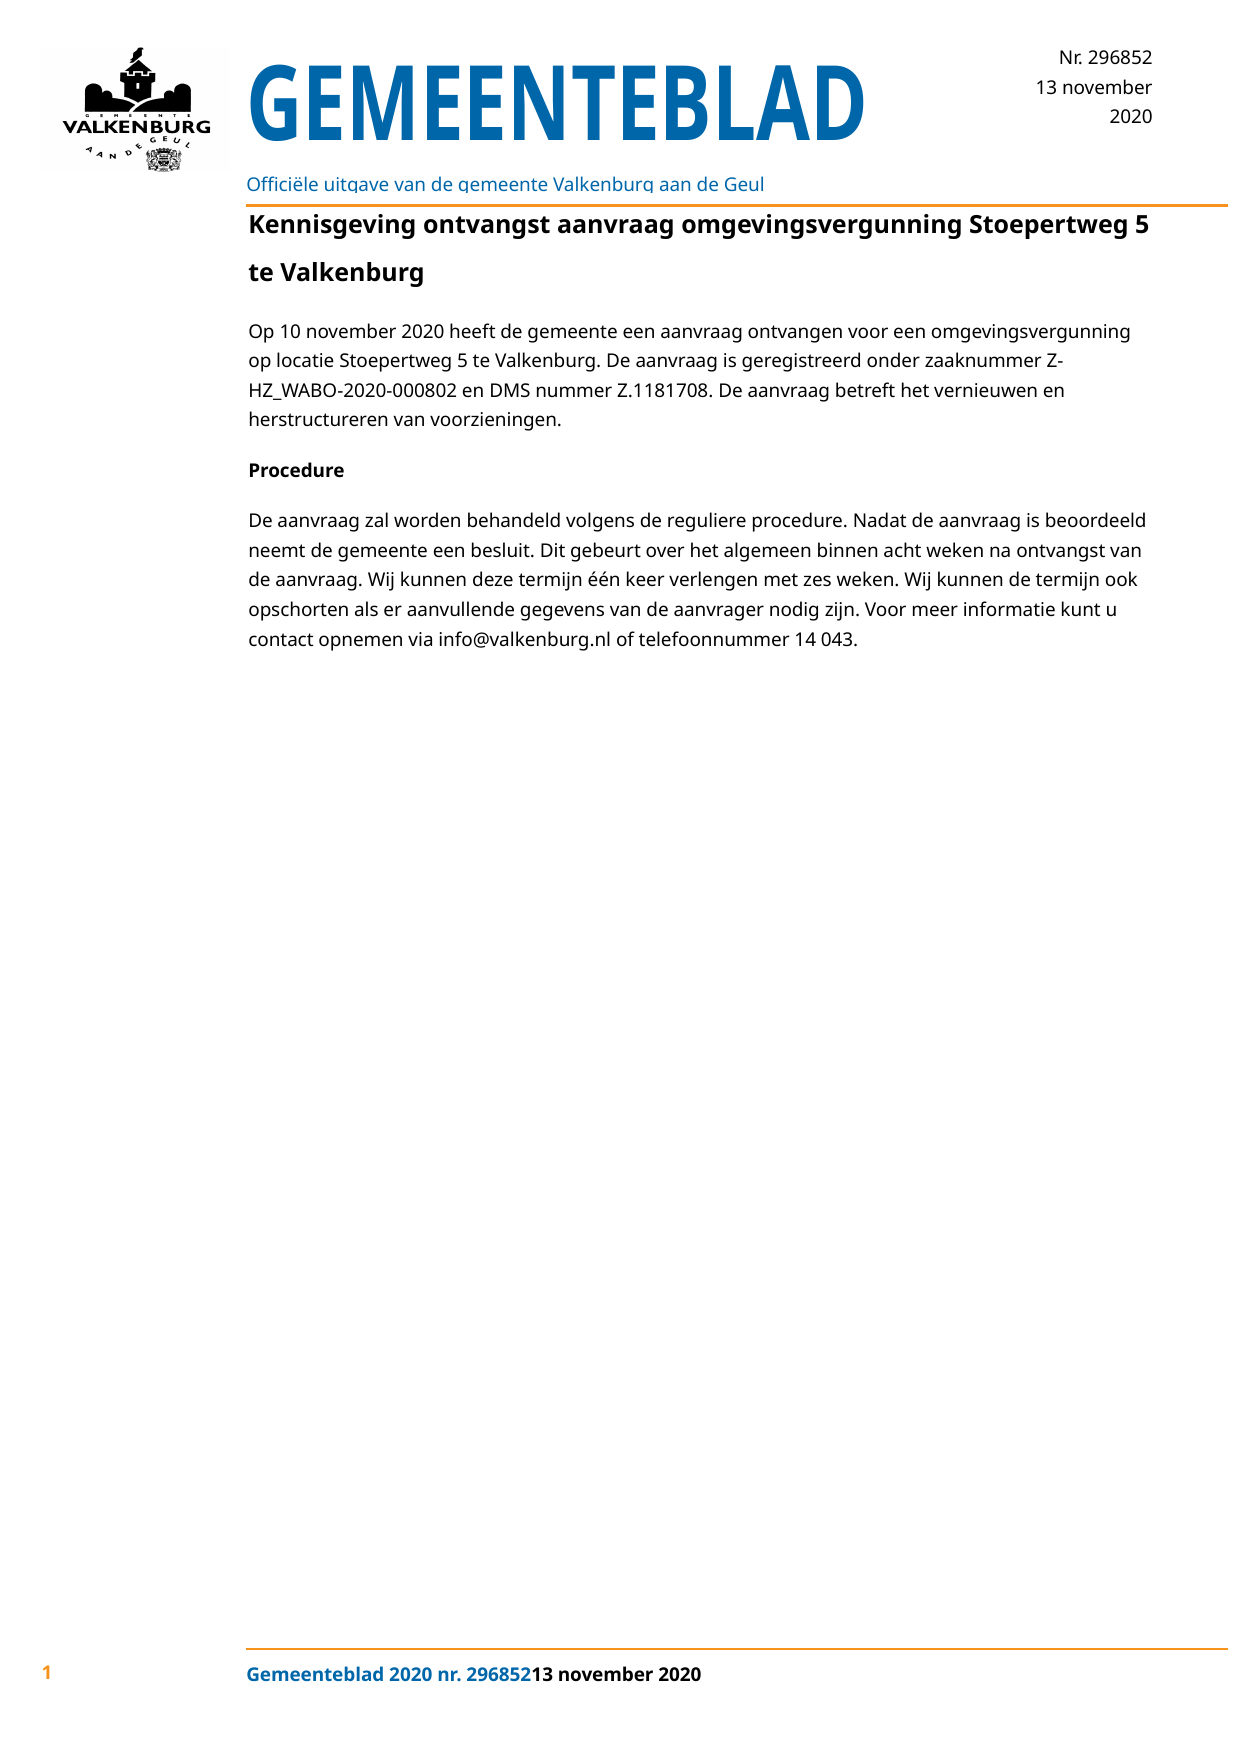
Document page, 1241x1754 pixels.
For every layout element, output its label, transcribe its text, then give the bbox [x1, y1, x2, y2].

text Procedure [248, 457, 1152, 483]
picture [41, 47, 231, 172]
text De aanvraag zal worden behandeld volgens de reguliere procedure. Nadat de aanvraag is beoordeeld neemt de gemeente een besluit. Dit gebeurt over het algemeen binnen acht weken na ontvangst van de aanvraag. Wij kunnen deze termijn één keer verlengen met zes weken. Wij kunnen de termijn ook opschorten als er aanvullende gegevens van de aanvrager nodig zijn. Voor meer informatie kunt u contact opnemen via info@valkenburg.nl of telefoonnummer 14 043. [248, 507, 1152, 652]
text Op 10 november 2020 heeft de gemeente een aanvraag ontvangen voor een omgevingsvergunning op locatie Stoepertweg 5 te Valkenburg. De aanvraag is geregistreerd onder zaaknummer Z-HZ_WABO-2020-000802 en DMS nummer Z.1181708. De aanvraag betreft het vernieuwen en herstructureren van voorzieningen. [248, 318, 1152, 432]
text Kennisgeving ontvangst aanvraag omgevingsvergunning Stoepertweg 5 te Valkenburg [248, 207, 1152, 288]
